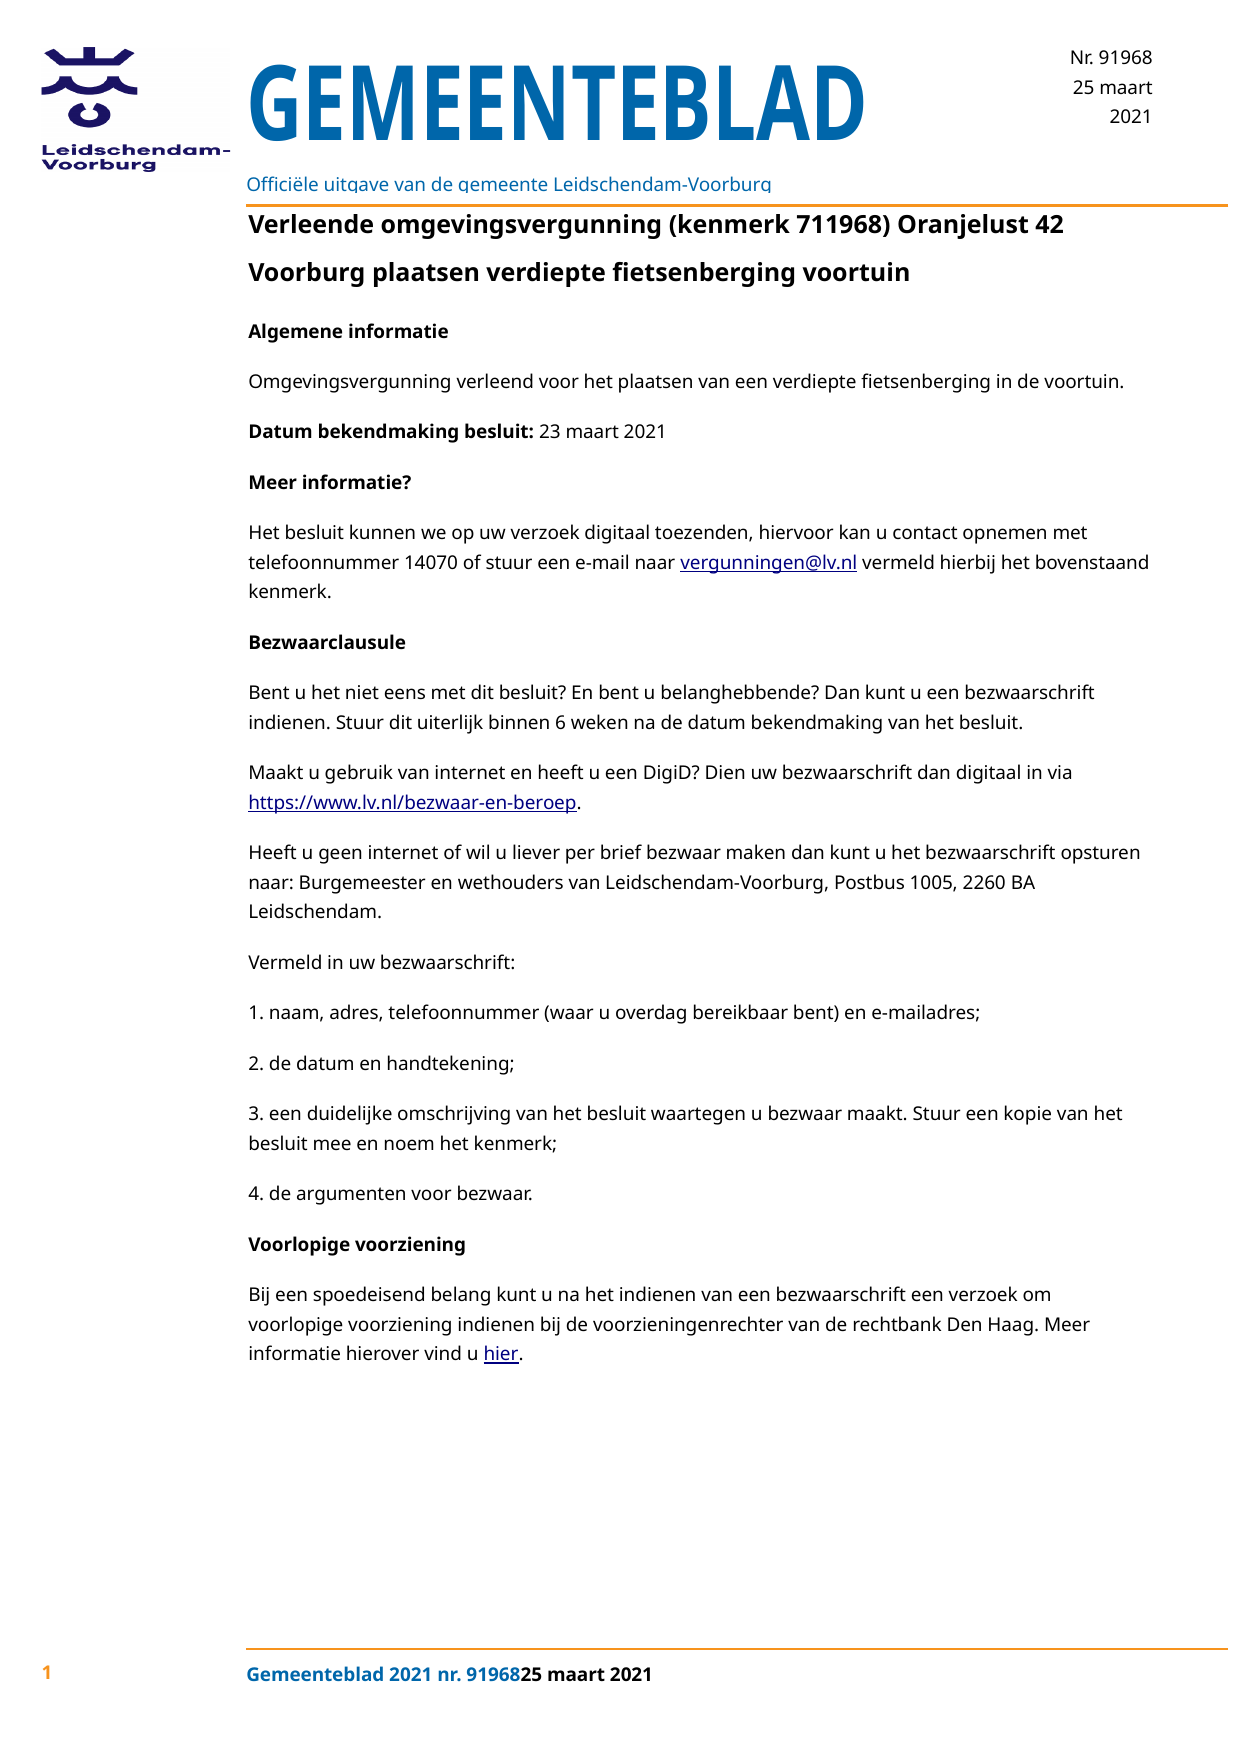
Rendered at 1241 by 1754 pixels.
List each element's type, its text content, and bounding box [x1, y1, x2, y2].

text Datum bekendmaking besluit: 23 maart 2021 [248, 419, 1152, 444]
text Verleende omgevingsvergunning (kenmerk 711968) Oranjelust 42 Voorburg plaatsen verdiepte fietsenberging voortuin [248, 207, 1152, 288]
picture [41, 47, 231, 172]
text Bezwaarclausule [248, 629, 1152, 655]
text Het besluit kunnen we op uw verzoek digitaal toezenden, hiervoor kan u contact opnemen met telefoonnummer 14070 of stuur een e-mail naar vergunningen@lv.nl vermeld hierbij het bovenstaand kenmerk. [248, 519, 1152, 604]
text Heeft u geen internet of wil u liever per brief bezwaar maken dan kunt u het bezwaarschrift opsturen naar: Burgemeester en wethouders van Leidschendam-Voorburg, Postbus 1005, 2260 BA Leidschendam. [248, 839, 1152, 924]
text 1. naam, adres, telefoonnummer (waar u overdag bereikbaar bent) en e-mailadres; [248, 999, 1152, 1025]
text Algemene informatie [248, 318, 1152, 344]
text 3. een duidelijke omschrijving van het besluit waartegen u bezwaar maakt. Stuur een kopie van het besluit mee en noem het kenmerk; [248, 1100, 1152, 1156]
text Omgevingsvergunning verleend voor het plaatsen van een verdiepte fietsenberging in de voortuin. [248, 368, 1152, 394]
text Bent u het niet eens met dit besluit? En bent u belanghebbende? Dan kunt u een bezwaarschrift indienen. Stuur dit uiterlijk binnen 6 weken na de datum bekendmaking van het besluit. [248, 679, 1152, 735]
text Meer informatie? [248, 469, 1152, 495]
text Vermeld in uw bezwaarschrift: [248, 949, 1152, 975]
text Maakt u gebruik van internet en heeft u een DigiD? Dien uw bezwaarschrift dan digitaal in via https://www.lv.nl/bezwaar-en-beroep. [248, 759, 1152, 815]
text 4. de argumenten voor bezwaar. [248, 1180, 1152, 1206]
text Voorlopige voorziening [248, 1231, 1152, 1257]
text Bij een spoedeisend belang kunt u na het indienen van een bezwaarschrift een verzoek om voorlopige voorziening indienen bij de voorzieningenrechter van de rechtbank Den Haag. Meer informatie hierover vind u hier. [248, 1281, 1152, 1366]
text 2. de datum en handtekening; [248, 1050, 1152, 1076]
